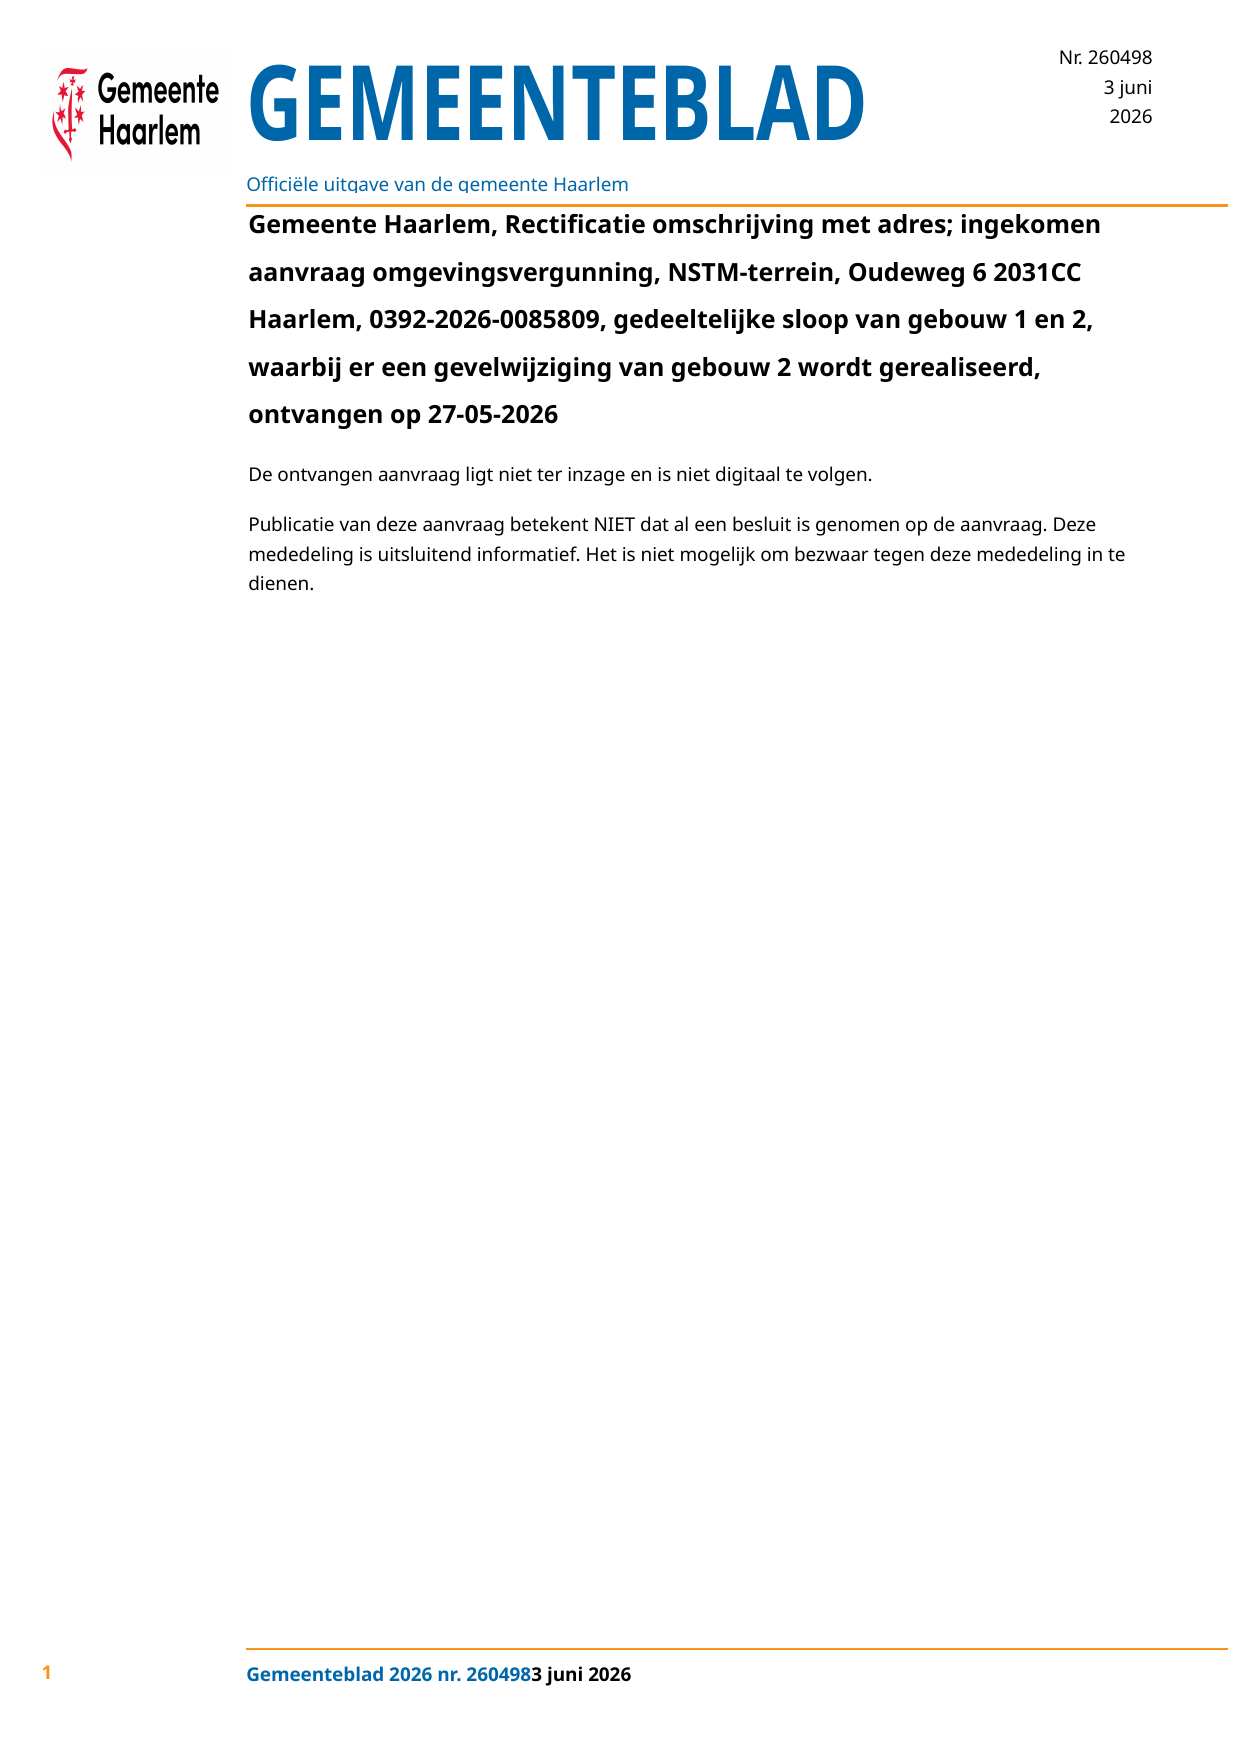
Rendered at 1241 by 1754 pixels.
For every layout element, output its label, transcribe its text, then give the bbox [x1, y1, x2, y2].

text Gemeente Haarlem, Rectificatie omschrijving met adres; ingekomen aanvraag omgevingsvergunning, NSTM-terrein, Oudeweg 6 2031CC Haarlem, 0392-2026-0085809, gedeeltelijke sloop van gebouw 1 en 2, waarbij er een gevelwijziging van gebouw 2 wordt gerealiseerd, ontvangen op 27-05-2026 [248, 207, 1152, 431]
text Publicatie van deze aanvraag betekent NIET dat al een besluit is genomen op de aanvraag. Deze mededeling is uitsluitend informatief. Het is niet mogelijk om bezwaar tegen deze mededeling in te dienen. [248, 511, 1152, 596]
text De ontvangen aanvraag ligt niet ter inzage en is niet digitaal te volgen. [248, 461, 1152, 486]
picture [41, 47, 231, 172]
